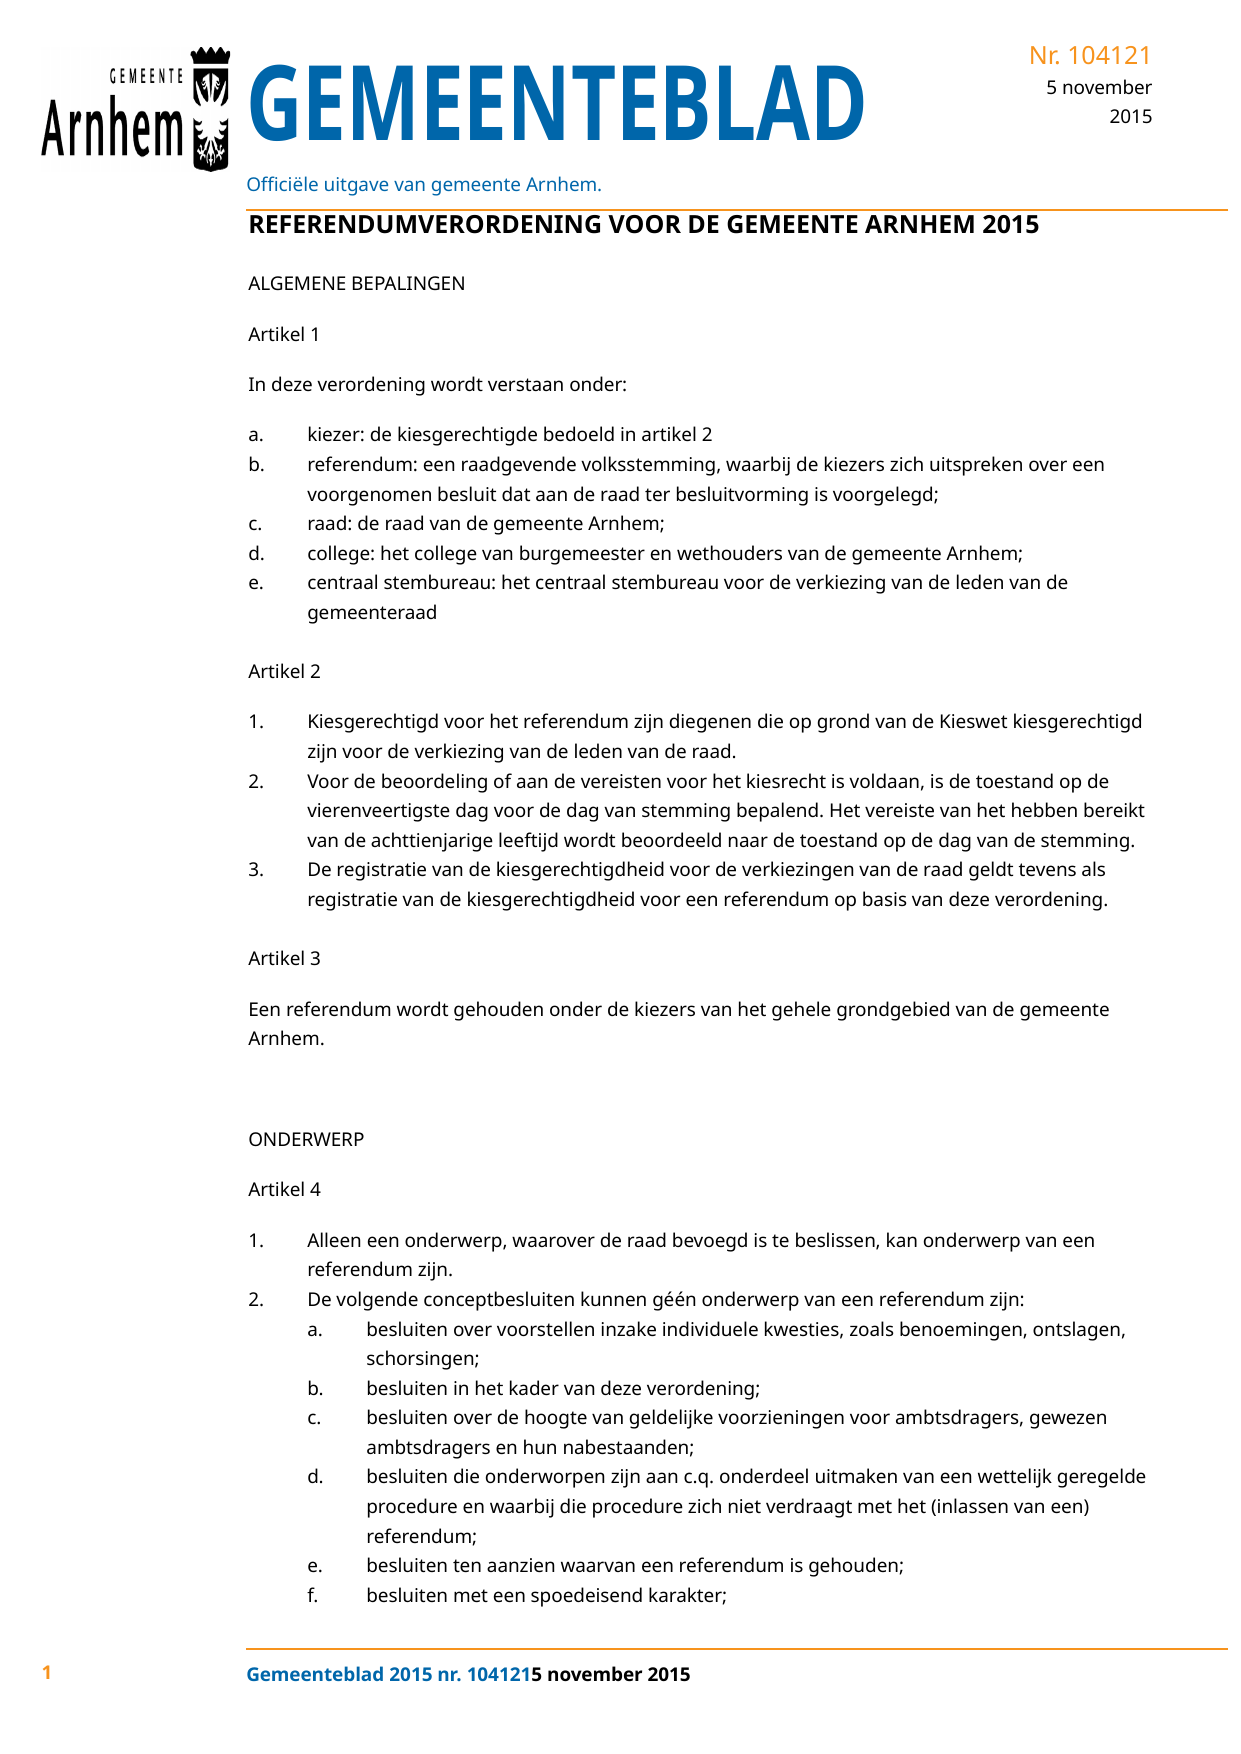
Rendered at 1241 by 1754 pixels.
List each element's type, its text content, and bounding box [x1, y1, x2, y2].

list kiezer: de kiesgerechtigde bedoeld in artikel 2 [248, 422, 1152, 447]
list besluiten over de hoogte van geldelijke voorzieningen voor ambtsdragers, gewezen ambtsdragers en hun nabestaanden; [307, 1404, 1152, 1460]
list De registratie van de kiesgerechtigdheid voor de verkiezingen van de raad geldt tevens als registratie van de kiesgerechtigdheid voor een referendum op basis van deze verordening. [248, 857, 1152, 912]
list De volgende conceptbesluiten kunnen géén onderwerp van een referendum zijn: [248, 1286, 1152, 1312]
text Artikel 3 [248, 945, 1152, 971]
picture [41, 47, 231, 172]
text Artikel 1 [248, 321, 1152, 346]
list college: het college van burgemeester en wethouders van de gemeente Arnhem; [248, 540, 1152, 566]
list Alleen een onderwerp, waarover de raad bevoegd is te beslissen, kan onderwerp van een referendum zijn. [248, 1227, 1152, 1282]
text In deze verordening wordt verstaan onder: [248, 371, 1152, 397]
list centraal stembureau: het centraal stembureau voor de verkiezing van de leden van de gemeenteraad [248, 569, 1152, 625]
text ALGEMENE BEPALINGEN [248, 270, 1152, 296]
text REFERENDUMVERORDENING VOOR DE GEMEENTE ARNHEM 2015 [248, 211, 1152, 241]
text Artikel 4 [248, 1177, 1152, 1202]
list referendum: een raadgevende volksstemming, waarbij de kiezers zich uitspreken over een voorgenomen besluit dat aan de raad ter besluitvorming is voorgelegd; [248, 451, 1152, 506]
list Voor de beoordeling of aan de vereisten voor het kiesrecht is voldaan, is de toestand op de vierenveertigste dag voor de dag van stemming bepalend. Het vereiste van het hebben bereikt van de achttienjarige leeftijd wordt beoordeeld naar de toestand op de dag van de stemming. [248, 768, 1152, 853]
text Een referendum wordt gehouden onder de kiezers van het gehele grondgebied van de gemeente Arnhem. [248, 996, 1152, 1051]
text ONDERWERP [248, 1126, 1152, 1152]
list besluiten die onderworpen zijn aan c.q. onderdeel uitmaken van een wettelijk geregelde procedure en waarbij die procedure zich niet verdraagt met het (inlassen van een) referendum; [307, 1464, 1152, 1548]
list besluiten met een spoedeisend karakter; [307, 1582, 1152, 1608]
list Kiesgerechtigd voor het referendum zijn diegenen die op grond van de Kieswet kiesgerechtigd zijn voor de verkiezing van de leden van de raad. [248, 709, 1152, 764]
list raad: de raad van de gemeente Arnhem; [248, 510, 1152, 536]
list besluiten in het kader van deze verordening; [307, 1375, 1152, 1401]
text Artikel 2 [248, 658, 1152, 684]
list besluiten over voorstellen inzake individuele kwesties, zoals benoemingen, ontslagen, schorsingen; [307, 1316, 1152, 1371]
list besluiten ten aanzien waarvan een referendum is gehouden; [307, 1552, 1152, 1578]
